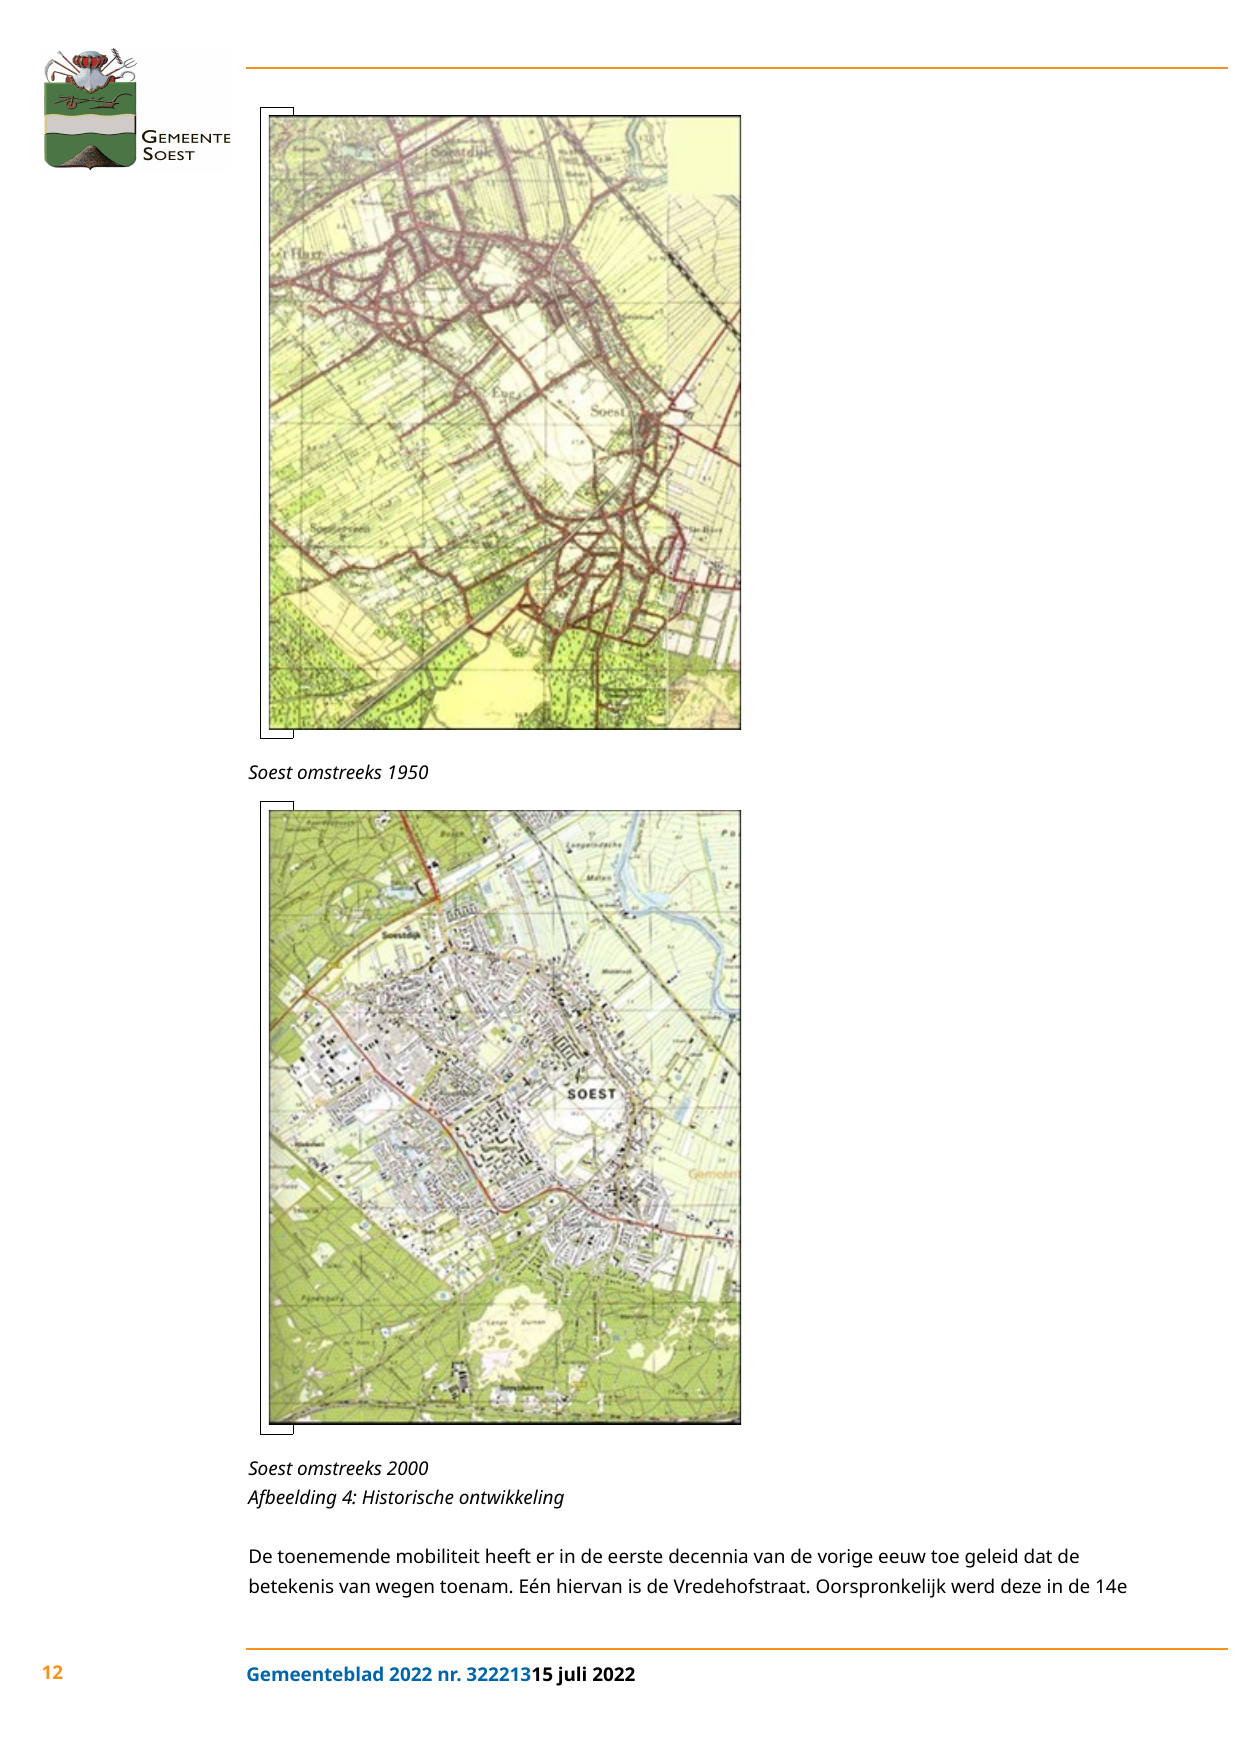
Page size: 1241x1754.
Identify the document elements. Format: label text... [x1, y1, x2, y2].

picture [268, 810, 742, 1425]
text De toenemende mobiliteit heeft er in de eerste decennia van de vorige eeuw toe geleid dat de betekenis van wegen toenam. Eén hiervan is de Vredehofstraat. Oorspronkelijk werd deze in de 14e [248, 1544, 1152, 1599]
picture [41, 47, 231, 172]
text Soest omstreeks 1950 [248, 759, 1152, 785]
text Soest omstreeks 2000 [248, 1455, 1152, 1481]
picture [268, 115, 742, 730]
text Afbeelding 4: Historische ontwikkeling [248, 1484, 1152, 1510]
